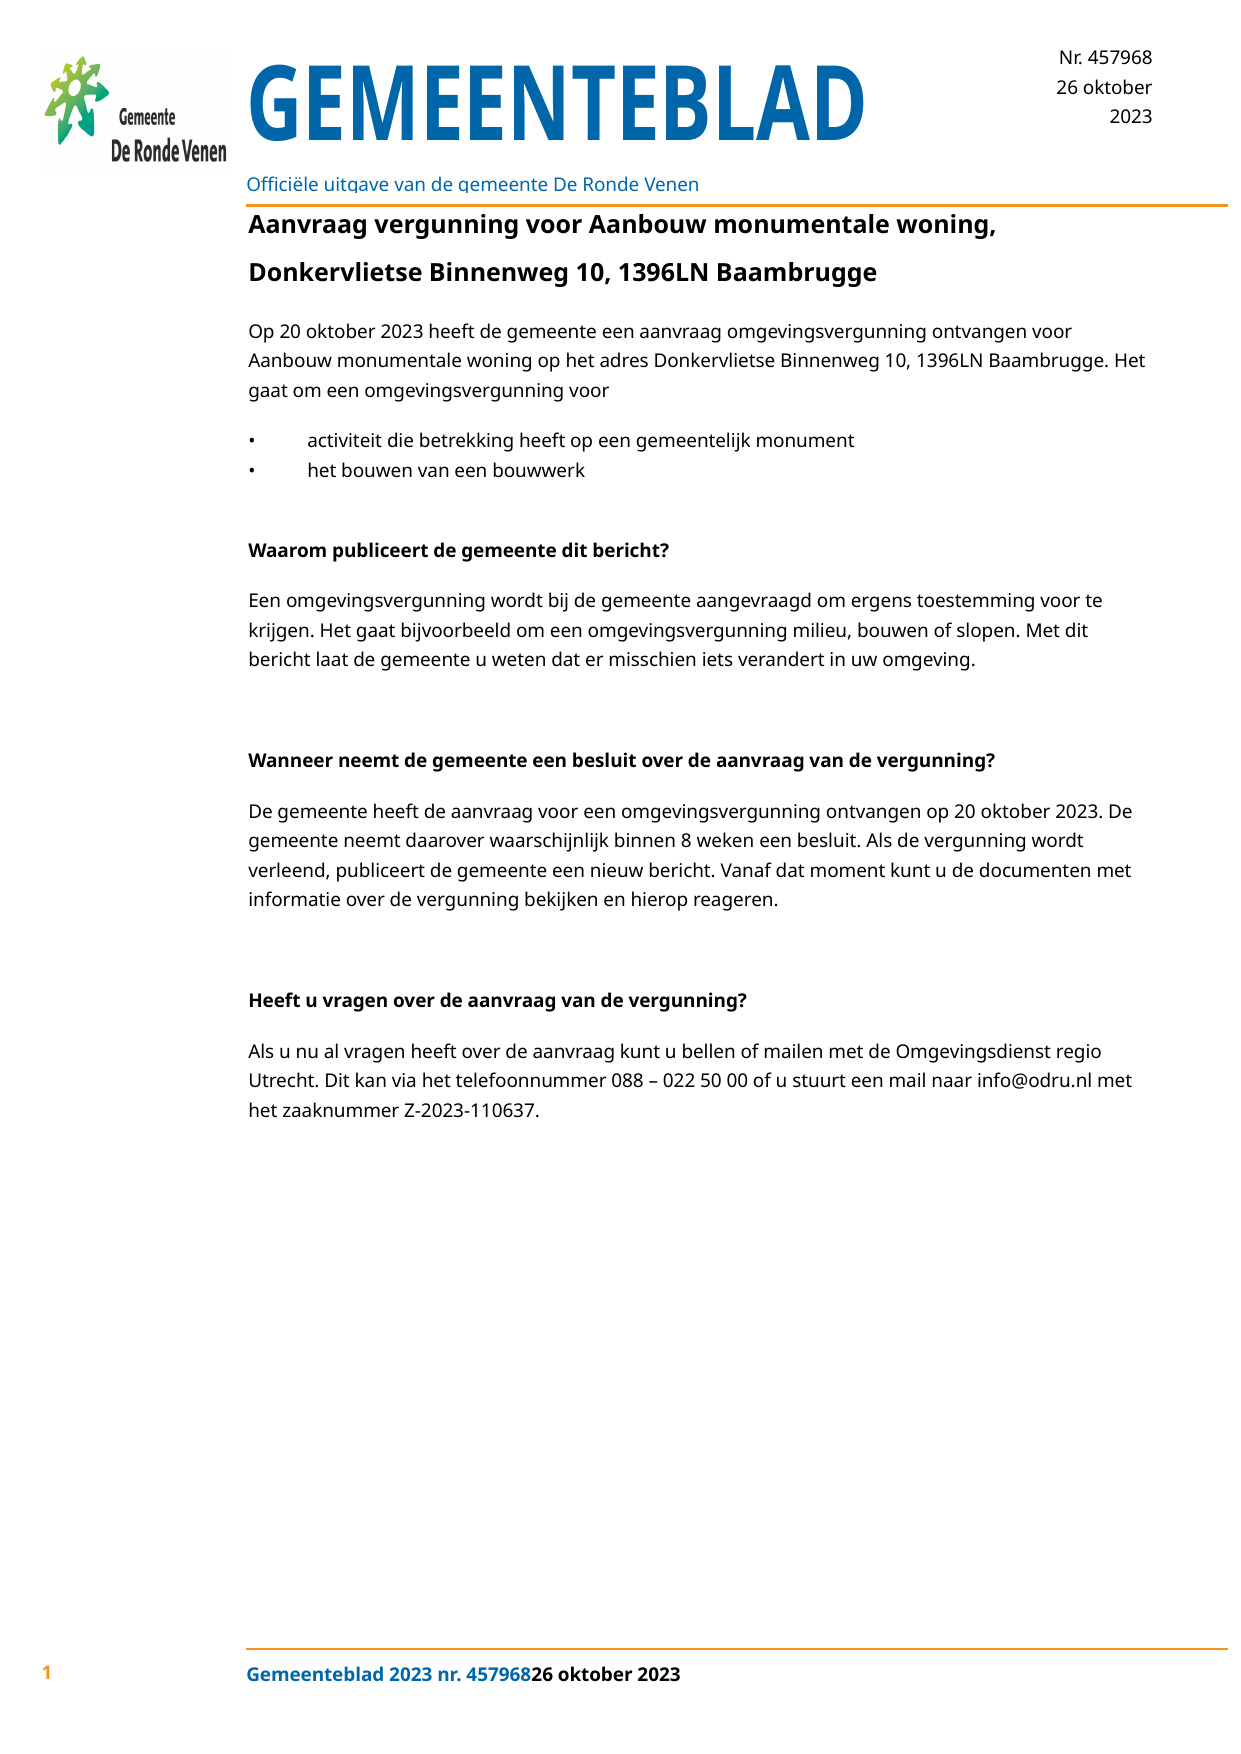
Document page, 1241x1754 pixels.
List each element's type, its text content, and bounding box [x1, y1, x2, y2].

text Een omgevingsvergunning wordt bij de gemeente aangevraagd om ergens toestemming voor te krijgen. Het gaat bijvoorbeeld om een omgevingsvergunning milieu, bouwen of slopen. Met dit bericht laat de gemeente u weten dat er misschien iets verandert in uw omgeving. [248, 587, 1152, 672]
picture [41, 47, 231, 172]
text Op 20 oktober 2023 heeft de gemeente een aanvraag omgevingsvergunning ontvangen voor Aanbouw monumentale woning op het adres Donkervlietse Binnenweg 10, 1396LN Baambrugge. Het gaat om een omgevingsvergunning voor [248, 318, 1152, 403]
text Aanvraag vergunning voor Aanbouw monumentale woning, Donkervlietse Binnenweg 10, 1396LN Baambrugge [248, 207, 1152, 288]
text Wanneer neemt de gemeente een besluit over de aanvraag van de vergunning? [248, 747, 1152, 773]
text Waarom publiceert de gemeente dit bericht? [248, 537, 1152, 563]
text De gemeente heeft de aanvraag voor een omgevingsvergunning ontvangen op 20 oktober 2023. De gemeente neemt daarover waarschijnlijk binnen 8 weken een besluit. Als de vergunning wordt verleend, publiceert de gemeente een nieuw bericht. Vanaf dat moment kunt u de documenten met informatie over de vergunning bekijken en hierop reageren. [248, 798, 1152, 912]
text Als u nu al vragen heeft over de aanvraag kunt u bellen of mailen met de Omgevingsdienst regio Utrecht. Dit kan via het telefoonnummer 088 – 022 50 00 of u stuurt een mail naar info@odru.nl met het zaaknummer Z-2023-110637. [248, 1038, 1152, 1123]
list het bouwen van een bouwwerk [248, 457, 1152, 483]
text Heeft u vragen over de aanvraag van de vergunning? [248, 987, 1152, 1013]
list activiteit die betrekking heeft op een gemeentelijk monument [248, 427, 1152, 453]
